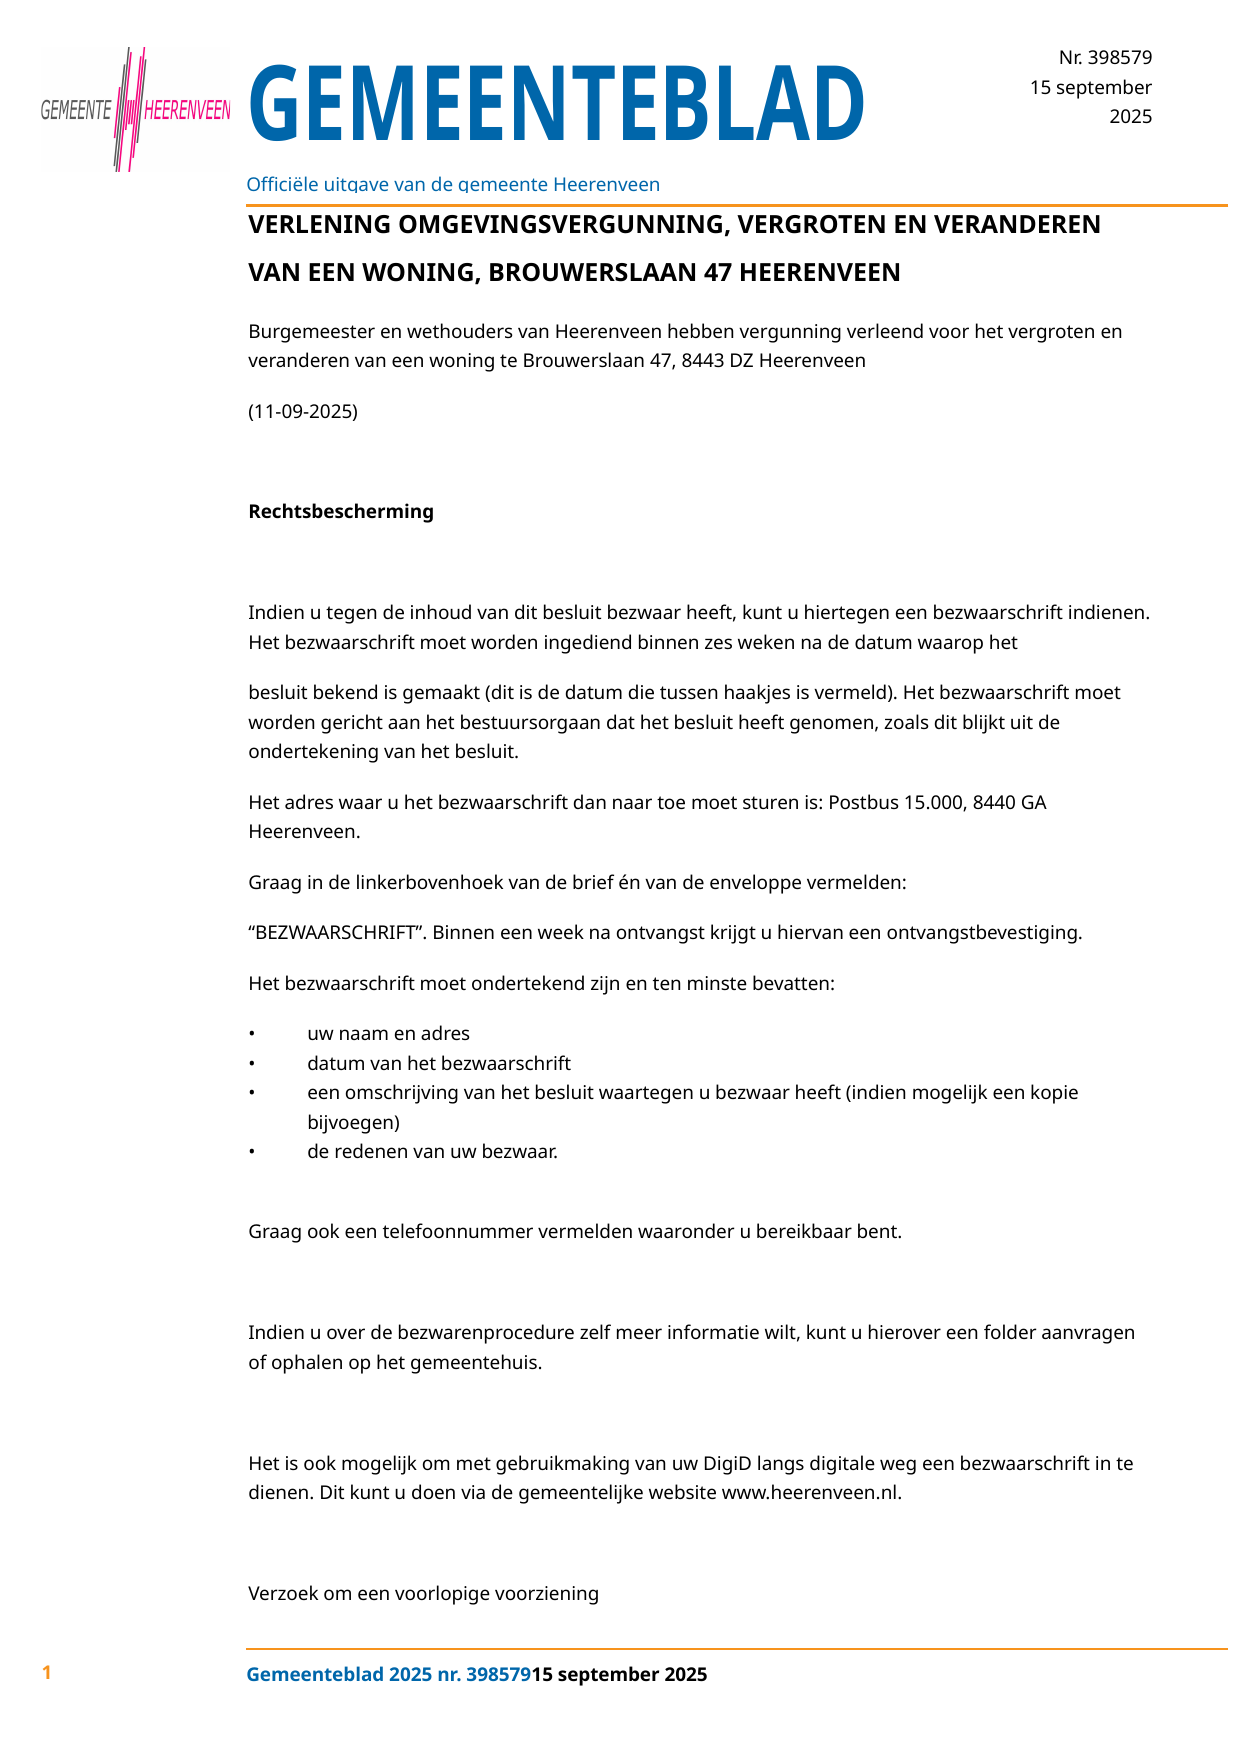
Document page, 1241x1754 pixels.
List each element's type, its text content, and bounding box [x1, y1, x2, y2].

list datum van het bezwaarschrift [248, 1050, 1152, 1076]
picture [41, 47, 231, 172]
text Graag in de linkerbovenhoek van de brief én van de enveloppe vermelden: [248, 869, 1152, 895]
text Indien u over de bezwarenprocedure zelf meer informatie wilt, kunt u hierover een folder aanvragen of ophalen op het gemeentehuis. [248, 1319, 1152, 1375]
text “BEZWAARSCHRIFT”. Binnen een week na ontvangst krijgt u hiervan een ontvangstbevestiging. [248, 919, 1152, 945]
text Verzoek om een voorlopige voorziening [248, 1580, 1152, 1606]
list een omschrijving van het besluit waartegen u bezwaar heeft (indien mogelijk een kopie bijvoegen) [248, 1079, 1152, 1135]
text Het bezwaarschrift moet ondertekend zijn en ten minste bevatten: [248, 970, 1152, 996]
list uw naam en adres [248, 1020, 1152, 1046]
text Graag ook een telefoonnummer vermelden waaronder u bereikbaar bent. [248, 1219, 1152, 1244]
list de redenen van uw bezwaar. [248, 1139, 1152, 1164]
text Het is ook mogelijk om met gebruikmaking van uw DigiD langs digitale weg een bezwaarschrift in te dienen. Dit kunt u doen via de gemeentelijke website www.heerenveen.nl. [248, 1450, 1152, 1505]
text besluit bekend is gemaakt (dit is de datum die tussen haakjes is vermeld). Het bezwaarschrift moet worden gericht aan het bestuursorgaan dat het besluit heeft genomen, zoals dit blijkt uit de ondertekening van het besluit. [248, 679, 1152, 764]
text Indien u tegen de inhoud van dit besluit bezwaar heeft, kunt u hiertegen een bezwaarschrift indienen. Het bezwaarschrift moet worden ingediend binnen zes weken na de datum waarop het [248, 599, 1152, 655]
text Burgemeester en wethouders van Heerenveen hebben vergunning verleend voor het vergroten en veranderen van een woning te Brouwerslaan 47, 8443 DZ Heerenveen [248, 318, 1152, 373]
text (11-09-2025) [248, 398, 1152, 424]
text Rechtsbescherming [248, 499, 1152, 524]
text Het adres waar u het bezwaarschrift dan naar toe moet sturen is: Postbus 15.000, 8440 GA Heerenveen. [248, 789, 1152, 844]
text VERLENING OMGEVINGSVERGUNNING, VERGROTEN EN VERANDEREN VAN EEN WONING, BROUWERSLAAN 47 HEERENVEEN [248, 207, 1152, 288]
